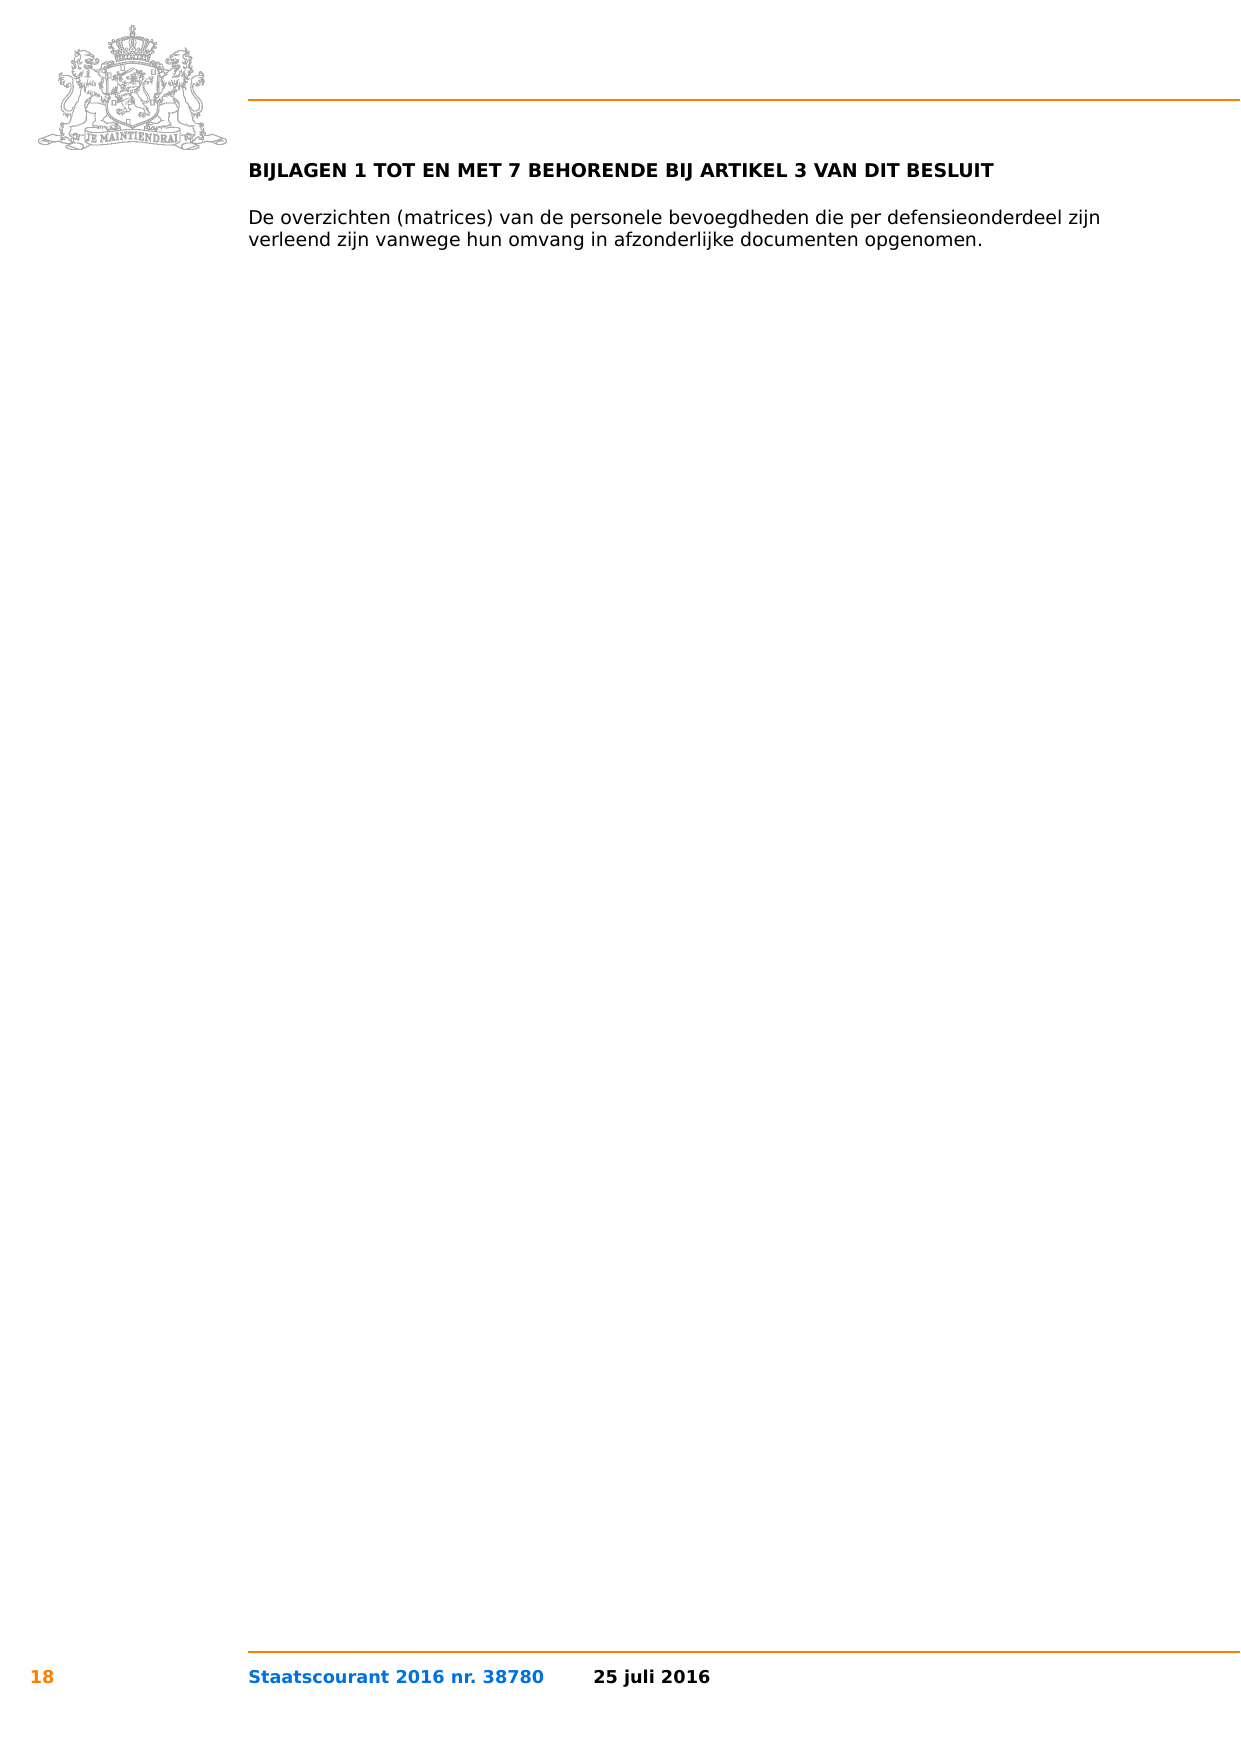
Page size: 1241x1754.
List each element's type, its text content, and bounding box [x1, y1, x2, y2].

picture [38, 25, 227, 150]
subtitle BIJLAGEN 1 TOT EN MET 7 BEHORENDE BIJ ARTIKEL 3 VAN DIT BESLUIT [248, 160, 1163, 182]
text De overzichten (matrices) van de personele bevoegdheden die per defensieonderdeel zijn verleend zijn vanwege hun omvang in afzonderlijke documenten opgenomen. [248, 207, 1163, 251]
